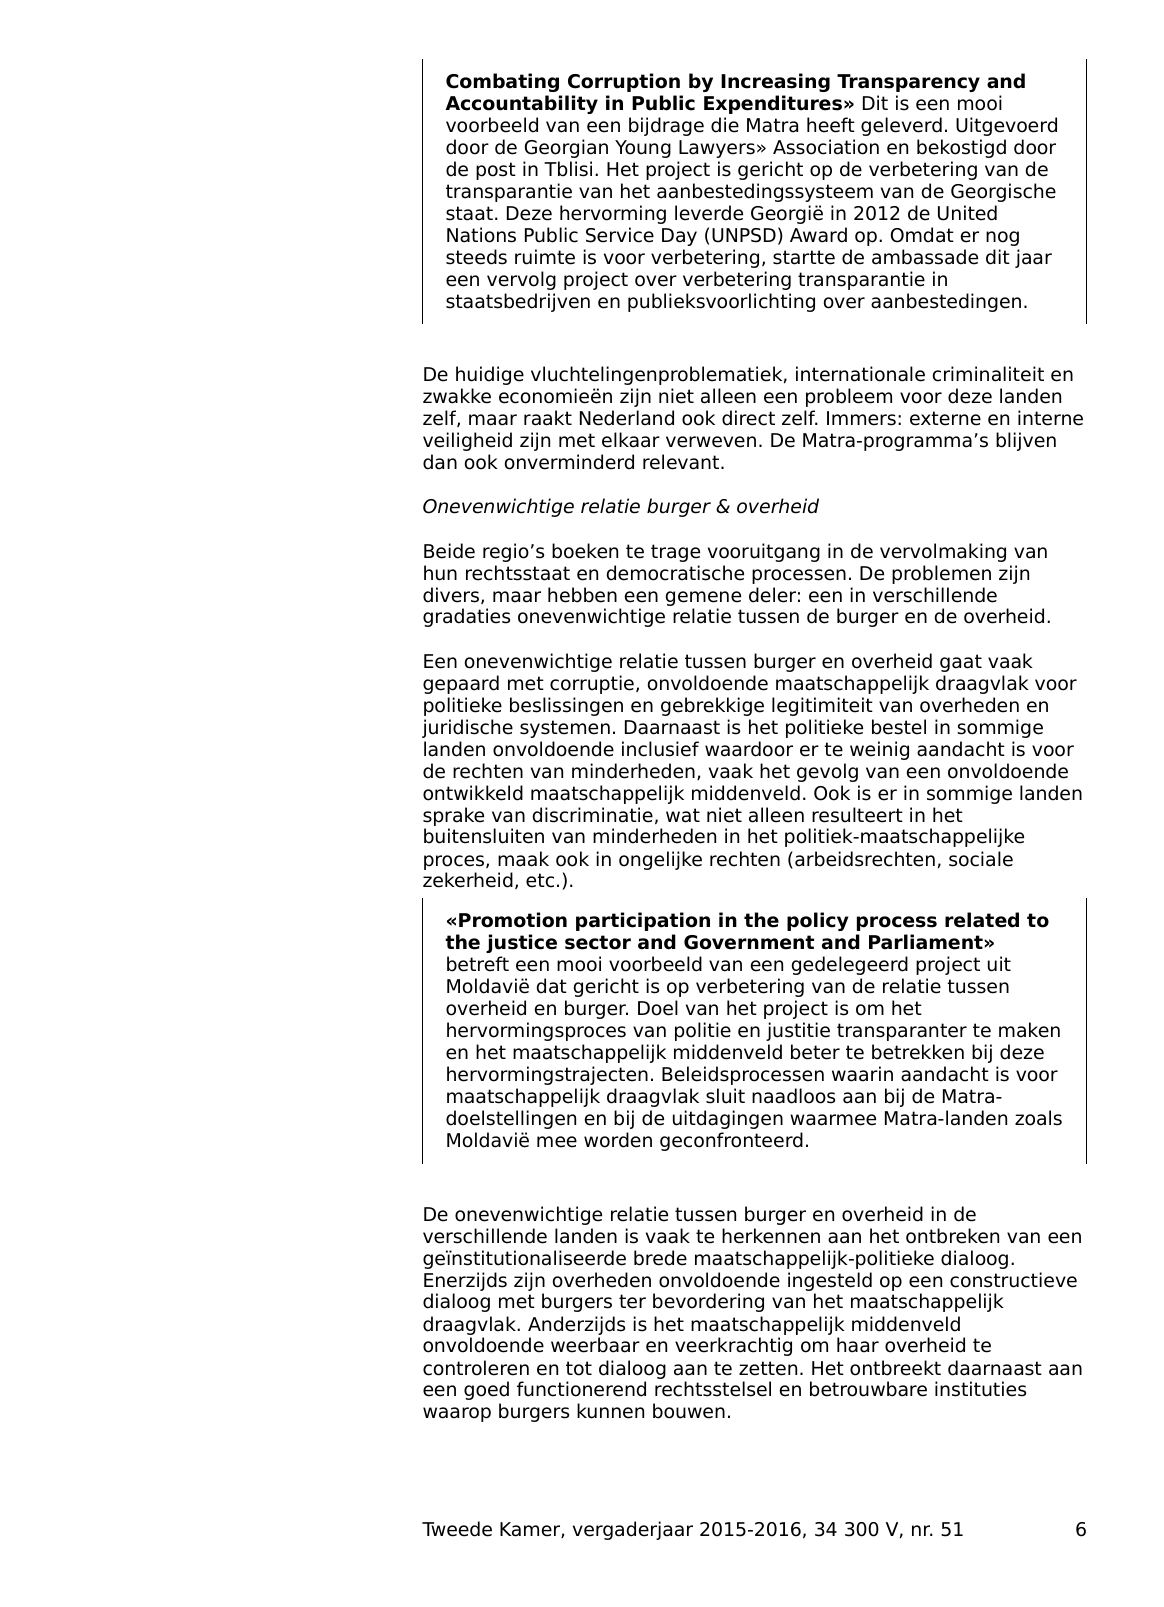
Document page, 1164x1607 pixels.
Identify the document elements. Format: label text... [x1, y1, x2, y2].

text Beide regio’s boeken te trage vooruitgang in de vervolmaking van hun rechtsstaat en democratische processen. De problemen zijn divers, maar hebben een gemene deler: een in verschillende gradaties onevenwichtige relatie tussen de burger en de overheid. [422, 541, 1087, 628]
text De huidige vluchtelingenproblematiek, internationale criminaliteit en zwakke economieën zijn niet alleen een probleem voor deze landen zelf, maar raakt Nederland ook direct zelf. Immers: externe en interne veiligheid zijn met elkaar verweven. De Matra-programma’s blijven dan ook onverminderd relevant. [422, 364, 1087, 474]
text Een onevenwichtige relatie tussen burger en overheid gaat vaak gepaard met corruptie, onvoldoende maatschappelijk draagvlak voor politieke beslissingen en gebrekkige legitimiteit van overheden en juridische systemen. Daarnaast is het politieke bestel in sommige landen onvoldoende inclusief waardoor er te weinig aandacht is voor de rechten van minderheden, vaak het gevolg van een onvoldoende ontwikkeld maatschappelijk middenveld. Ook is er in sommige landen sprake van discriminatie, wat niet alleen resulteert in het buitensluiten van minderheden in het politiek-maatschappelijke proces, maak ook in ongelijke rechten (arbeidsrechten, sociale zekerheid, etc.). [422, 651, 1087, 892]
text De onevenwichtige relatie tussen burger en overheid in de verschillende landen is vaak te herkennen aan het ontbreken van een geïnstitutionaliseerde brede maatschappelijk-politieke dialoog. Enerzijds zijn overheden onvoldoende ingesteld op een constructieve dialoog met burgers ter bevordering van het maatschappelijk draagvlak. Anderzijds is het maatschappelijk middenveld onvoldoende weerbaar en veerkrachtig om haar overheid te controleren en tot dialoog aan te zetten. Het ontbreekt daarnaast aan een goed functionerend rechtsstelsel en betrouwbare instituties waarop burgers kunnen bouwen. [422, 1203, 1087, 1423]
subtitle Onevenwichtige relatie burger & overheid [422, 496, 1087, 518]
table_header Combating Corruption by Increasing Transparency and Accountability in Public Expenditures» Dit is een mooi voorbeeld van een bijdrage die Matra heeft geleverd. Uitgevoerd door de Georgian Young Lawyers» Association en bekostigd door de post in Tblisi. Het project is gericht op de verbetering van de transparantie van het aanbestedingssysteem van de Georgische staat. Deze hervorming leverde Georgië in 2012 de United Nations Public Service Day (UNPSD) Award op. Omdat er nog steeds ruimte is voor verbetering, startte de ambassade dit jaar een vervolg project over verbetering transparantie in staatsbedrijven en publieksvoorlichting over aanbestedingen. [423, 59, 1086, 324]
table_header «Promotion participation in the policy process related to the justice sector and Government and Parliament» betreft een mooi voorbeeld van een gedelegeerd project uit Moldavië dat gericht is op verbetering van de relatie tussen overheid en burger. Doel van het project is om het hervormingsproces van politie en justitie transparanter te maken en het maatschappelijk middenveld beter te betrekken bij deze hervormingstrajecten. Beleidsprocessen waarin aandacht is voor maatschappelijk draagvlak sluit naadloos aan bij de Matra-doelstellingen en bij de uitdagingen waarmee Matra-landen zoals Moldavië mee worden geconfronteerd. [423, 898, 1086, 1164]
